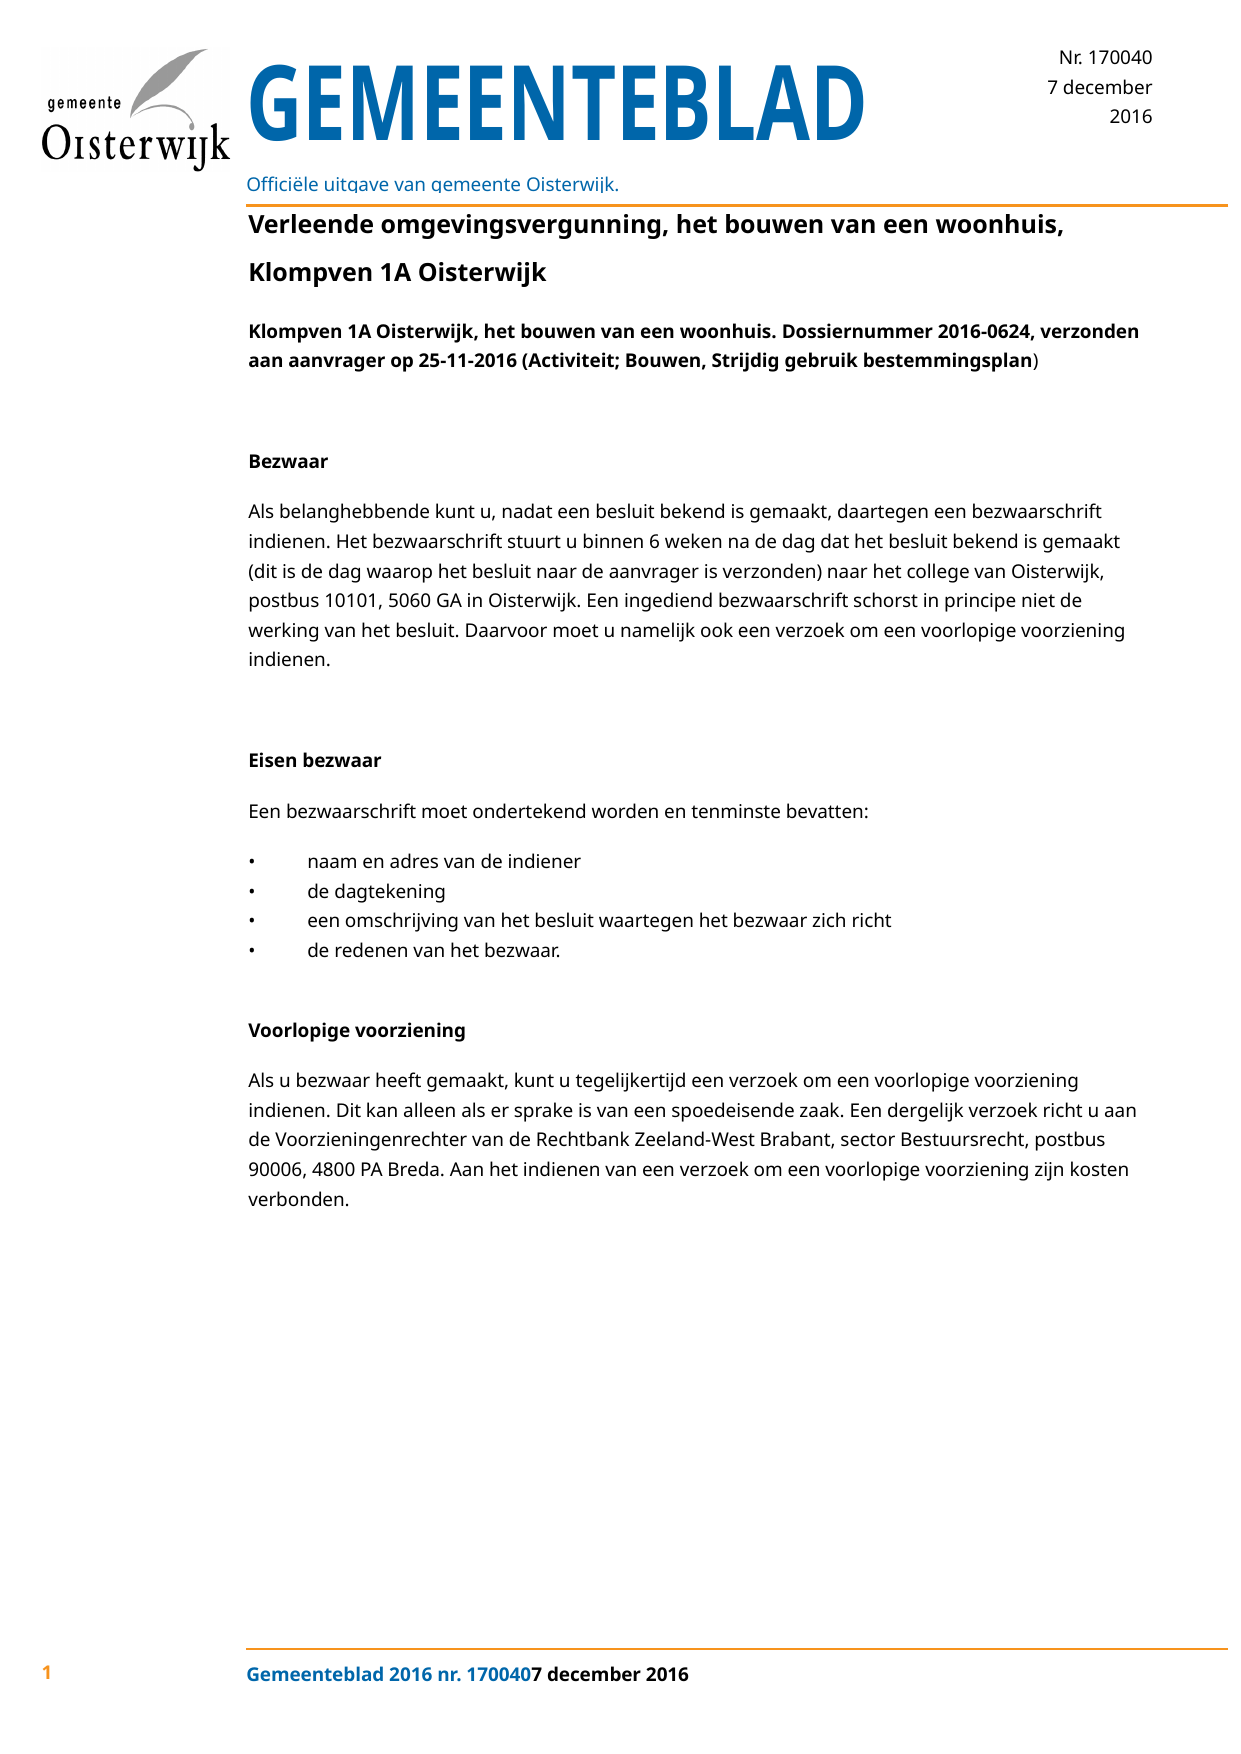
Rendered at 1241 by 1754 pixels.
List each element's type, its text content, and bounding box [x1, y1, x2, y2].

text Voorlopige voorziening [248, 1017, 1152, 1043]
text Bezwaar [248, 448, 1152, 474]
text Klompven 1A Oisterwijk, het bouwen van een woonhuis. Dossiernummer 2016-0624, verzonden aan aanvrager op 25-11-2016 (Activiteit; Bouwen, Strijdig gebruik bestemmingsplan) [248, 318, 1152, 373]
list een omschrijving van het besluit waartegen het bezwaar zich richt [248, 907, 1152, 933]
picture [41, 47, 231, 172]
text Als u bezwaar heeft gemaakt, kunt u tegelijkertijd een verzoek om een voorlopige voorziening indienen. Dit kan alleen als er sprake is van een spoedeisende zaak. Een dergelijk verzoek richt u aan de Voorzieningenrechter van de Rechtbank Zeeland-West Brabant, sector Bestuursrecht, postbus 90006, 4800 PA Breda. Aan het indienen van een verzoek om een voorlopige voorziening zijn kosten verbonden. [248, 1067, 1152, 1212]
text Als belanghebbende kunt u, nadat een besluit bekend is gemaakt, daartegen een bezwaarschrift indienen. Het bezwaarschrift stuurt u binnen 6 weken na de dag dat het besluit bekend is gemaakt (dit is de dag waarop het besluit naar de aanvrager is verzonden) naar het college van Oisterwijk, postbus 10101, 5060 GA in Oisterwijk. Een ingediend bezwaarschrift schorst in principe niet de werking van het besluit. Daarvoor moet u namelijk ook een verzoek om een voorlopige voorziening indienen. [248, 499, 1152, 672]
list de redenen van het bezwaar. [248, 937, 1152, 963]
list de dagtekening [248, 878, 1152, 904]
text Eisen bezwaar [248, 747, 1152, 773]
text Een bezwaarschrift moet ondertekend worden en tenminste bevatten: [248, 798, 1152, 824]
text Verleende omgevingsvergunning, het bouwen van een woonhuis, Klompven 1A Oisterwijk [248, 207, 1152, 288]
list naam en adres van de indiener [248, 848, 1152, 874]
